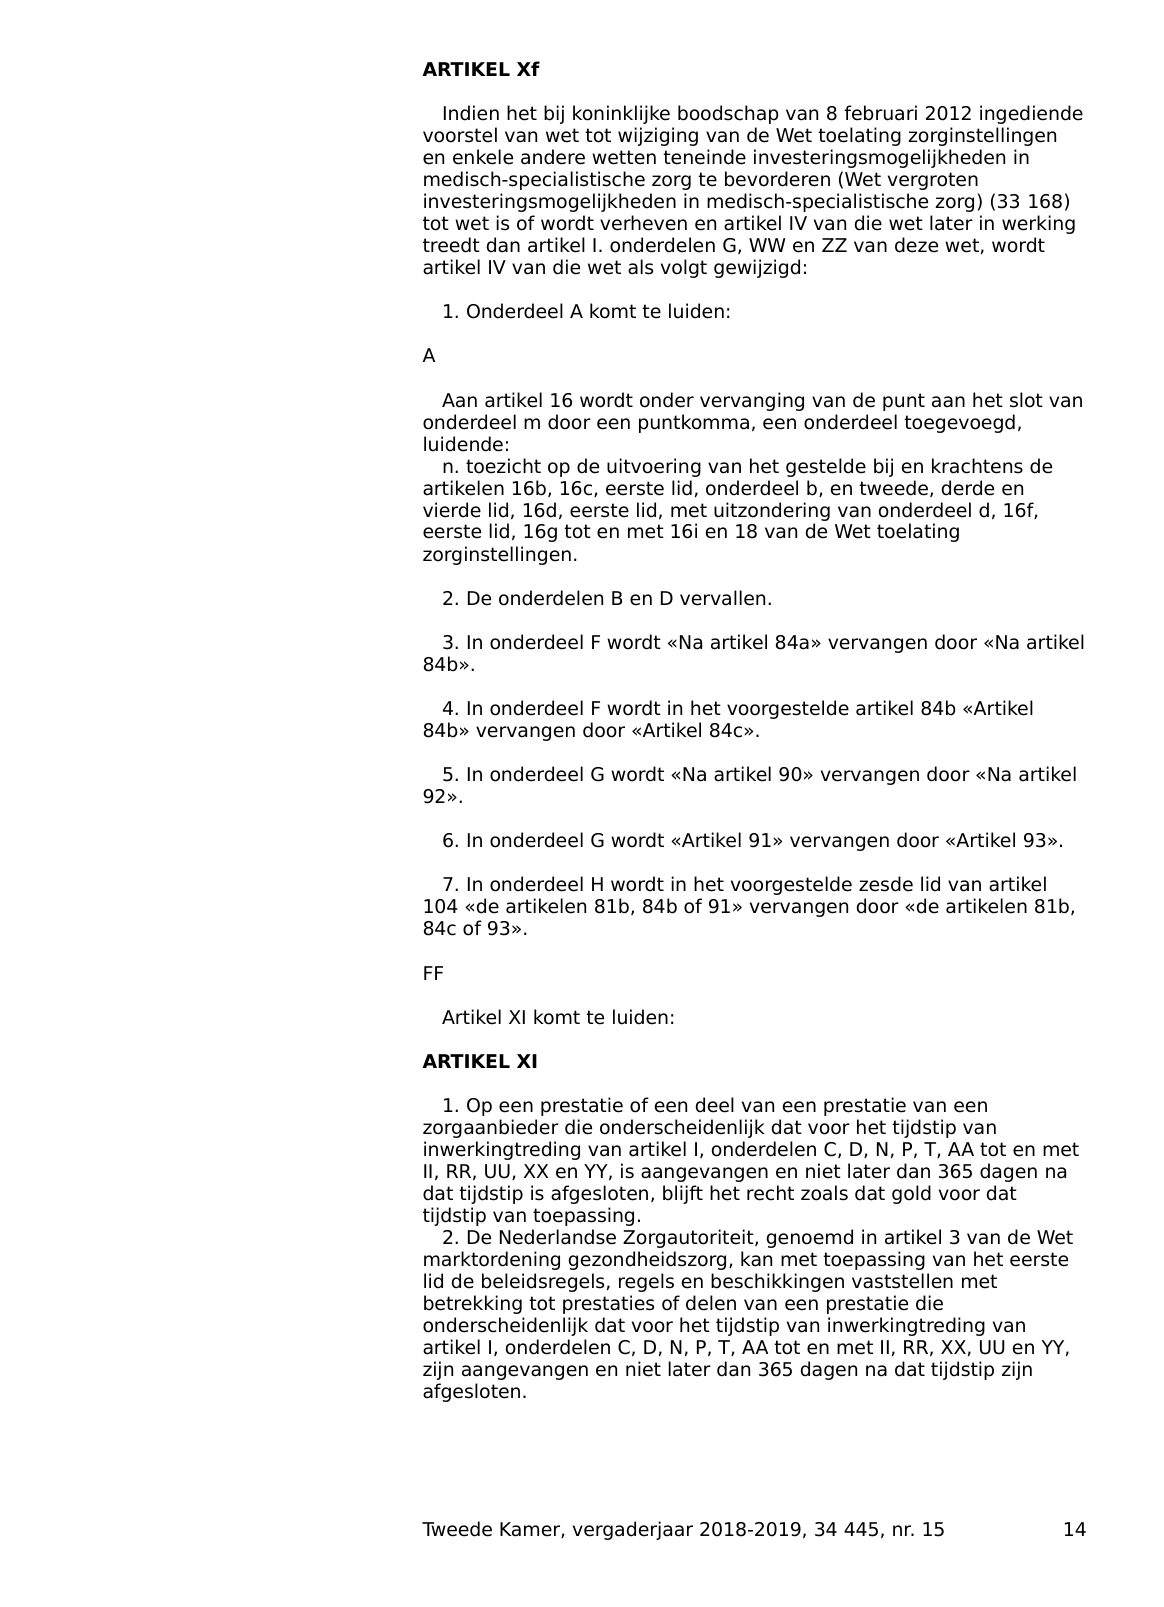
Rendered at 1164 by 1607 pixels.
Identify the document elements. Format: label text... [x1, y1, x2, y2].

text 2. De Nederlandse Zorgautoriteit, genoemd in artikel 3 van de Wet marktordening gezondheidszorg, kan met toepassing van het eerste lid de beleidsregels, regels en beschikkingen vaststellen met betrekking tot prestaties of delen van een prestatie die onderscheidenlijk dat voor het tijdstip van inwerkingtreding van artikel I, onderdelen C, D, N, P, T, AA tot en met II, RR, XX, UU en YY, zijn aangevangen en niet later dan 365 dagen na dat tijdstip zijn afgesloten. [422, 1227, 1087, 1403]
text 2. De onderdelen B en D vervallen. [422, 588, 1087, 609]
text 3. In onderdeel F wordt «Na artikel 84a» vervangen door «Na artikel 84b». [422, 632, 1087, 676]
subtitle ARTIKEL XI [422, 1051, 1087, 1073]
text 5. In onderdeel G wordt «Na artikel 90» vervangen door «Na artikel 92». [422, 764, 1087, 808]
subtitle ARTIKEL Xf [422, 59, 1087, 81]
subtitle A [422, 345, 1087, 367]
text 1. Onderdeel A komt te luiden: [422, 301, 1087, 323]
text 6. In onderdeel G wordt «Artikel 91» vervangen door «Artikel 93». [422, 830, 1087, 852]
text 7. In onderdeel H wordt in het voorgestelde zesde lid van artikel 104 «de artikelen 81b, 84b of 91» vervangen door «de artikelen 81b, 84c of 93». [422, 874, 1087, 940]
text 4. In onderdeel F wordt in het voorgestelde artikel 84b «Artikel 84b» vervangen door «Artikel 84c». [422, 698, 1087, 742]
text Artikel XI komt te luiden: [422, 1007, 1087, 1029]
text Indien het bij koninklijke boodschap van 8 februari 2012 ingediende voorstel van wet tot wijziging van de Wet toelating zorginstellingen en enkele andere wetten teneinde investeringsmogelijkheden in medisch-specialistische zorg te bevorderen (Wet vergroten investeringsmogelijkheden in medisch-specialistische zorg) (33 168) tot wet is of wordt verheven en artikel IV van die wet later in werking treedt dan artikel I. onderdelen G, WW en ZZ van deze wet, wordt artikel IV van die wet als volgt gewijzigd: [422, 103, 1087, 279]
subtitle FF [422, 962, 1087, 984]
text Aan artikel 16 wordt onder vervanging van de punt aan het slot van onderdeel m door een puntkomma, een onderdeel toegevoegd, luidende: [422, 389, 1087, 456]
text 1. Op een prestatie of een deel van een prestatie van een zorgaanbieder die onderscheidenlijk dat voor het tijdstip van inwerkingtreding van artikel I, onderdelen C, D, N, P, T, AA tot en met II, RR, UU, XX en YY, is aangevangen en niet later dan 365 dagen na dat tijdstip is afgesloten, blijft het recht zoals dat gold voor dat tijdstip van toepassing. [422, 1095, 1087, 1227]
text n. toezicht op de uitvoering van het gestelde bij en krachtens de artikelen 16b, 16c, eerste lid, onderdeel b, en tweede, derde en vierde lid, 16d, eerste lid, met uitzondering van onderdeel d, 16f, eerste lid, 16g tot en met 16i en 18 van de Wet toelating zorginstellingen. [422, 456, 1087, 565]
